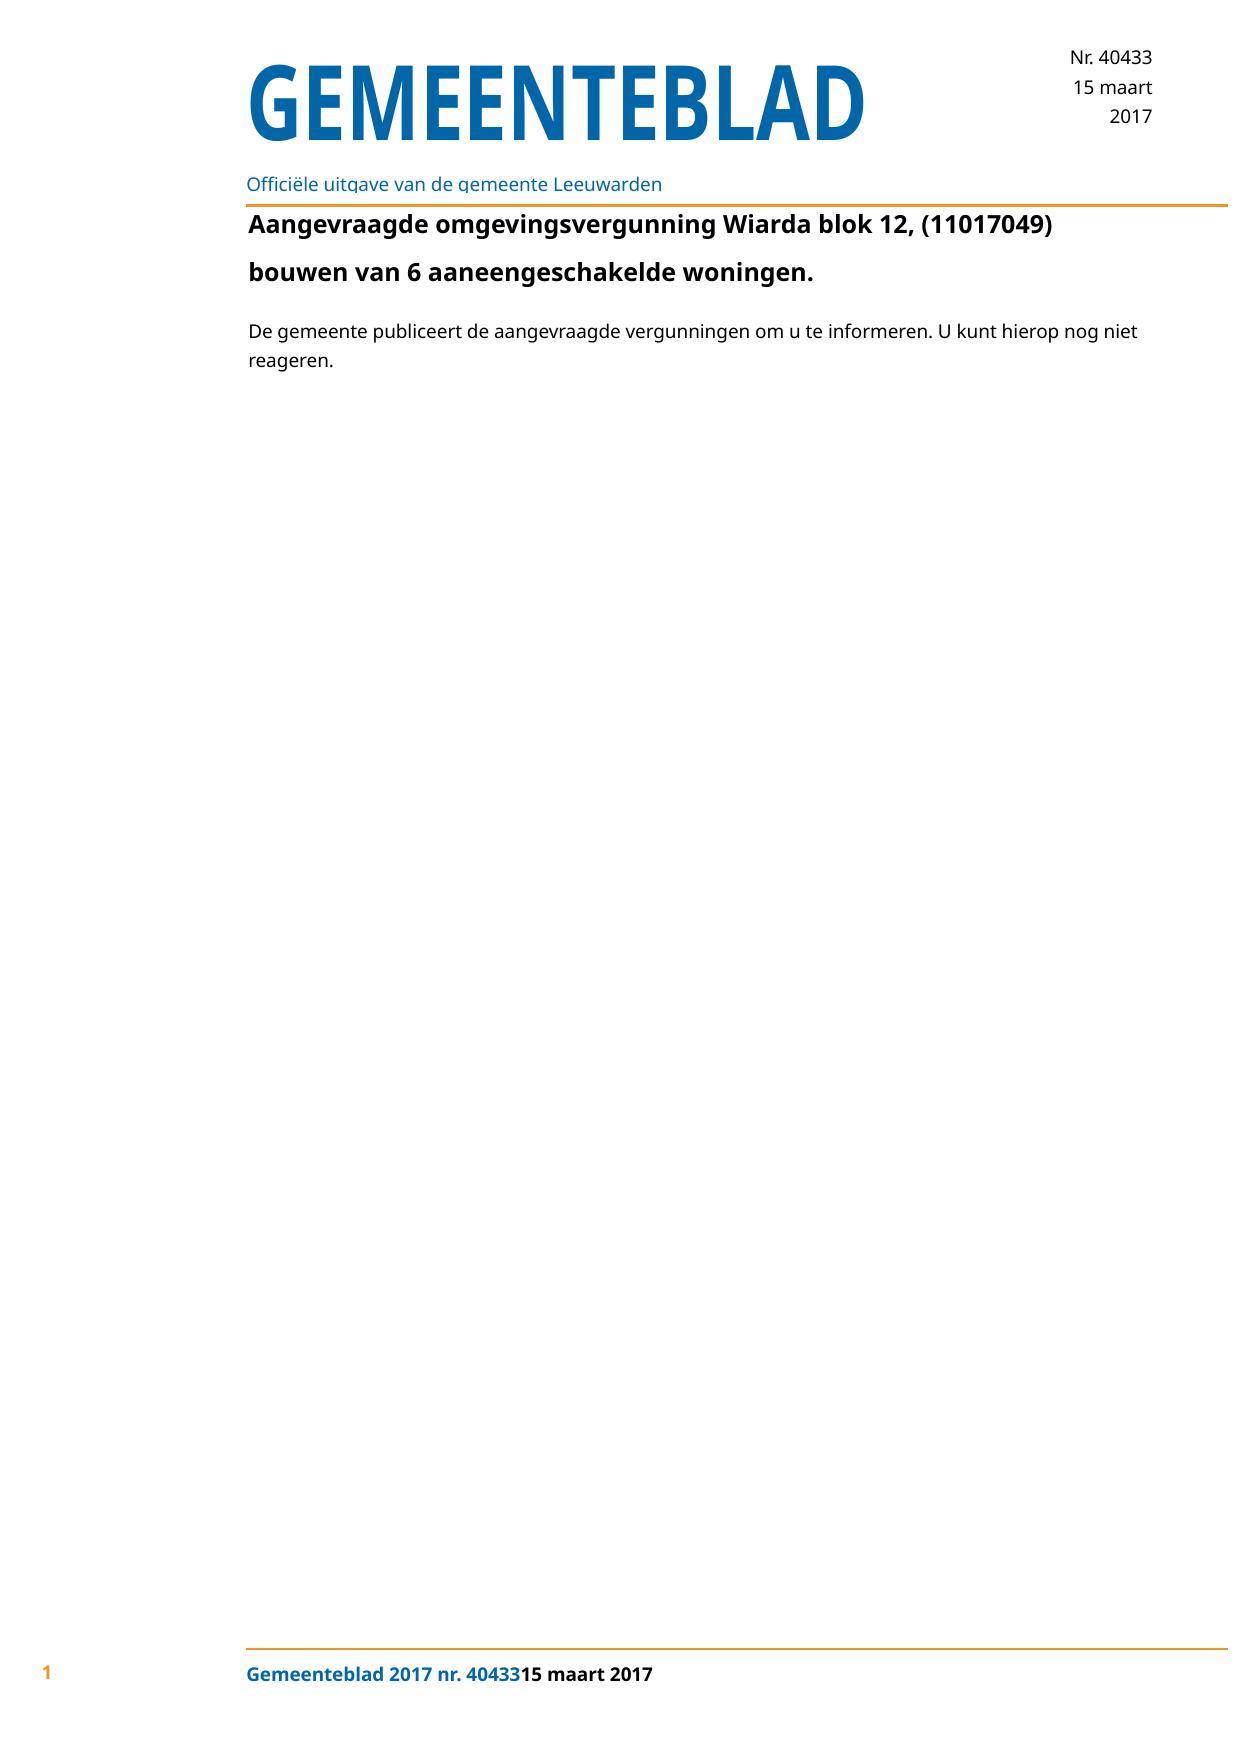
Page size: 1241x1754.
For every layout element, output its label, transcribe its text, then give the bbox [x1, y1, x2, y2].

picture [41, 47, 231, 172]
text Aangevraagde omgevingsvergunning Wiarda blok 12, (11017049) bouwen van 6 aaneengeschakelde woningen. [248, 207, 1152, 288]
text De gemeente publiceert de aangevraagde vergunningen om u te informeren. U kunt hierop nog niet reageren. [248, 318, 1152, 373]
